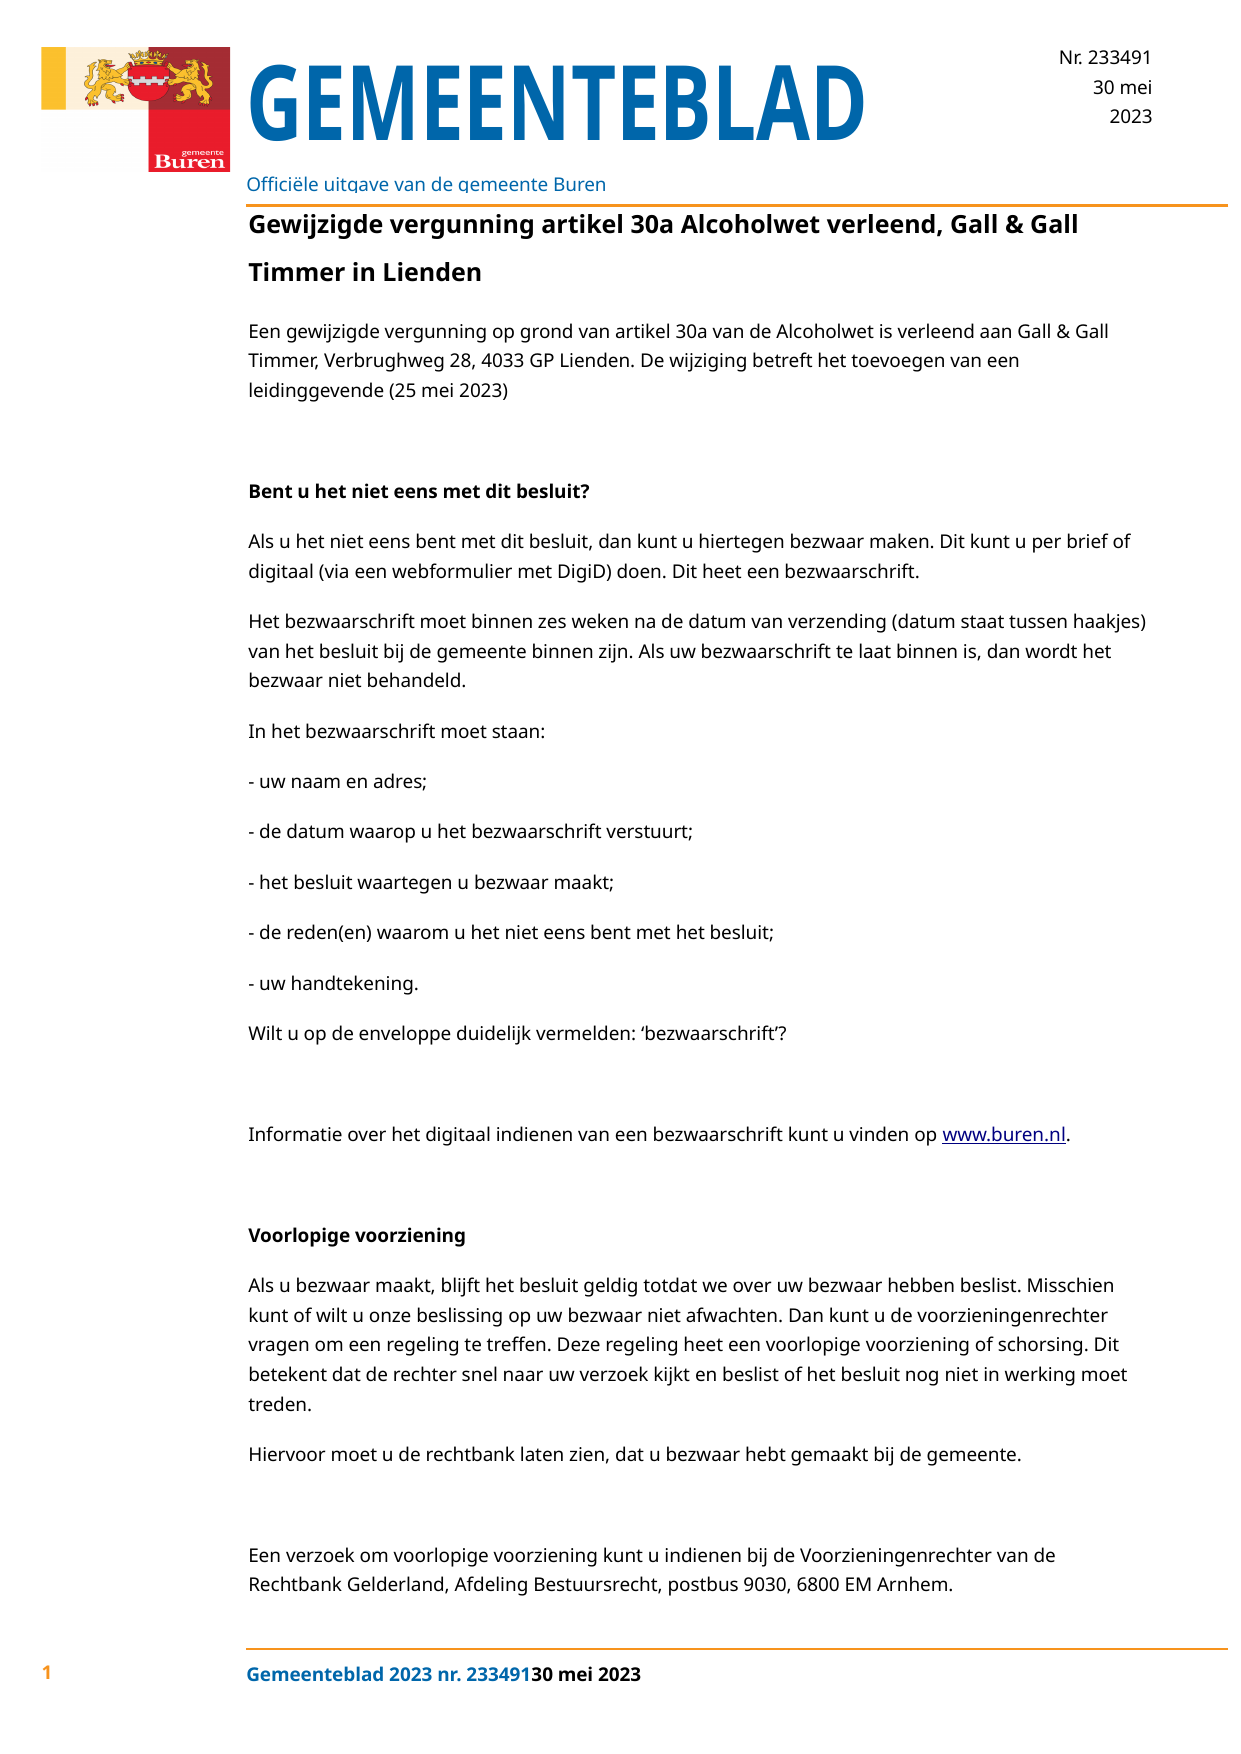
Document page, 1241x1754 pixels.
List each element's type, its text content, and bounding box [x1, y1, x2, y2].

text - uw naam en adres; [248, 768, 1152, 794]
picture [41, 47, 231, 172]
text - de reden(en) waarom u het niet eens bent met het besluit; [248, 919, 1152, 945]
text Gewijzigde vergunning artikel 30a Alcoholwet verleend, Gall & Gall Timmer in Lienden [248, 207, 1152, 288]
text - het besluit waartegen u bezwaar maakt; [248, 869, 1152, 895]
text Informatie over het digitaal indienen van een bezwaarschrift kunt u vinden op www.buren.nl. [248, 1121, 1152, 1147]
text - de datum waarop u het bezwaarschrift verstuurt; [248, 819, 1152, 844]
text - uw handtekening. [248, 970, 1152, 996]
text Het bezwaarschrift moet binnen zes weken na de datum van verzending (datum staat tussen haakjes) van het besluit bij de gemeente binnen zijn. Als uw bezwaarschrift te laat binnen is, dan wordt het bezwaar niet behandeld. [248, 608, 1152, 693]
text Hiervoor moet u de rechtbank laten zien, dat u bezwaar hebt gemaakt bij de gemeente. [248, 1441, 1152, 1467]
text Als u bezwaar maakt, blijft het besluit geldig totdat we over uw bezwaar hebben beslist. Misschien kunt of wilt u onze beslissing op uw bezwaar niet afwachten. Dan kunt u de voorzieningenrechter vragen om een regeling te treffen. Deze regeling heet een voorlopige voorziening of schorsing. Dit betekent dat de rechter snel naar uw verzoek kijkt en beslist of het besluit nog niet in werking moet treden. [248, 1272, 1152, 1417]
text Bent u het niet eens met dit besluit? [248, 478, 1152, 504]
text Voorlopige voorziening [248, 1222, 1152, 1248]
text Als u het niet eens bent met dit besluit, dan kunt u hiertegen bezwaar maken. Dit kunt u per brief of digitaal (via een webformulier met DigiD) doen. Dit heet een bezwaarschrift. [248, 528, 1152, 584]
text Een verzoek om voorlopige voorziening kunt u indienen bij de Voorzieningenrechter van de Rechtbank Gelderland, Afdeling Bestuursrecht, postbus 9030, 6800 EM Arnhem. [248, 1542, 1152, 1597]
text In het bezwaarschrift moet staan: [248, 718, 1152, 744]
text Een gewijzigde vergunning op grond van artikel 30a van de Alcoholwet is verleend aan Gall & Gall Timmer, Verbrughweg 28, 4033 GP Lienden. De wijziging betreft het toevoegen van een leidinggevende (25 mei 2023) [248, 318, 1152, 403]
text Wilt u op de enveloppe duidelijk vermelden: ‘bezwaarschrift’? [248, 1020, 1152, 1046]
